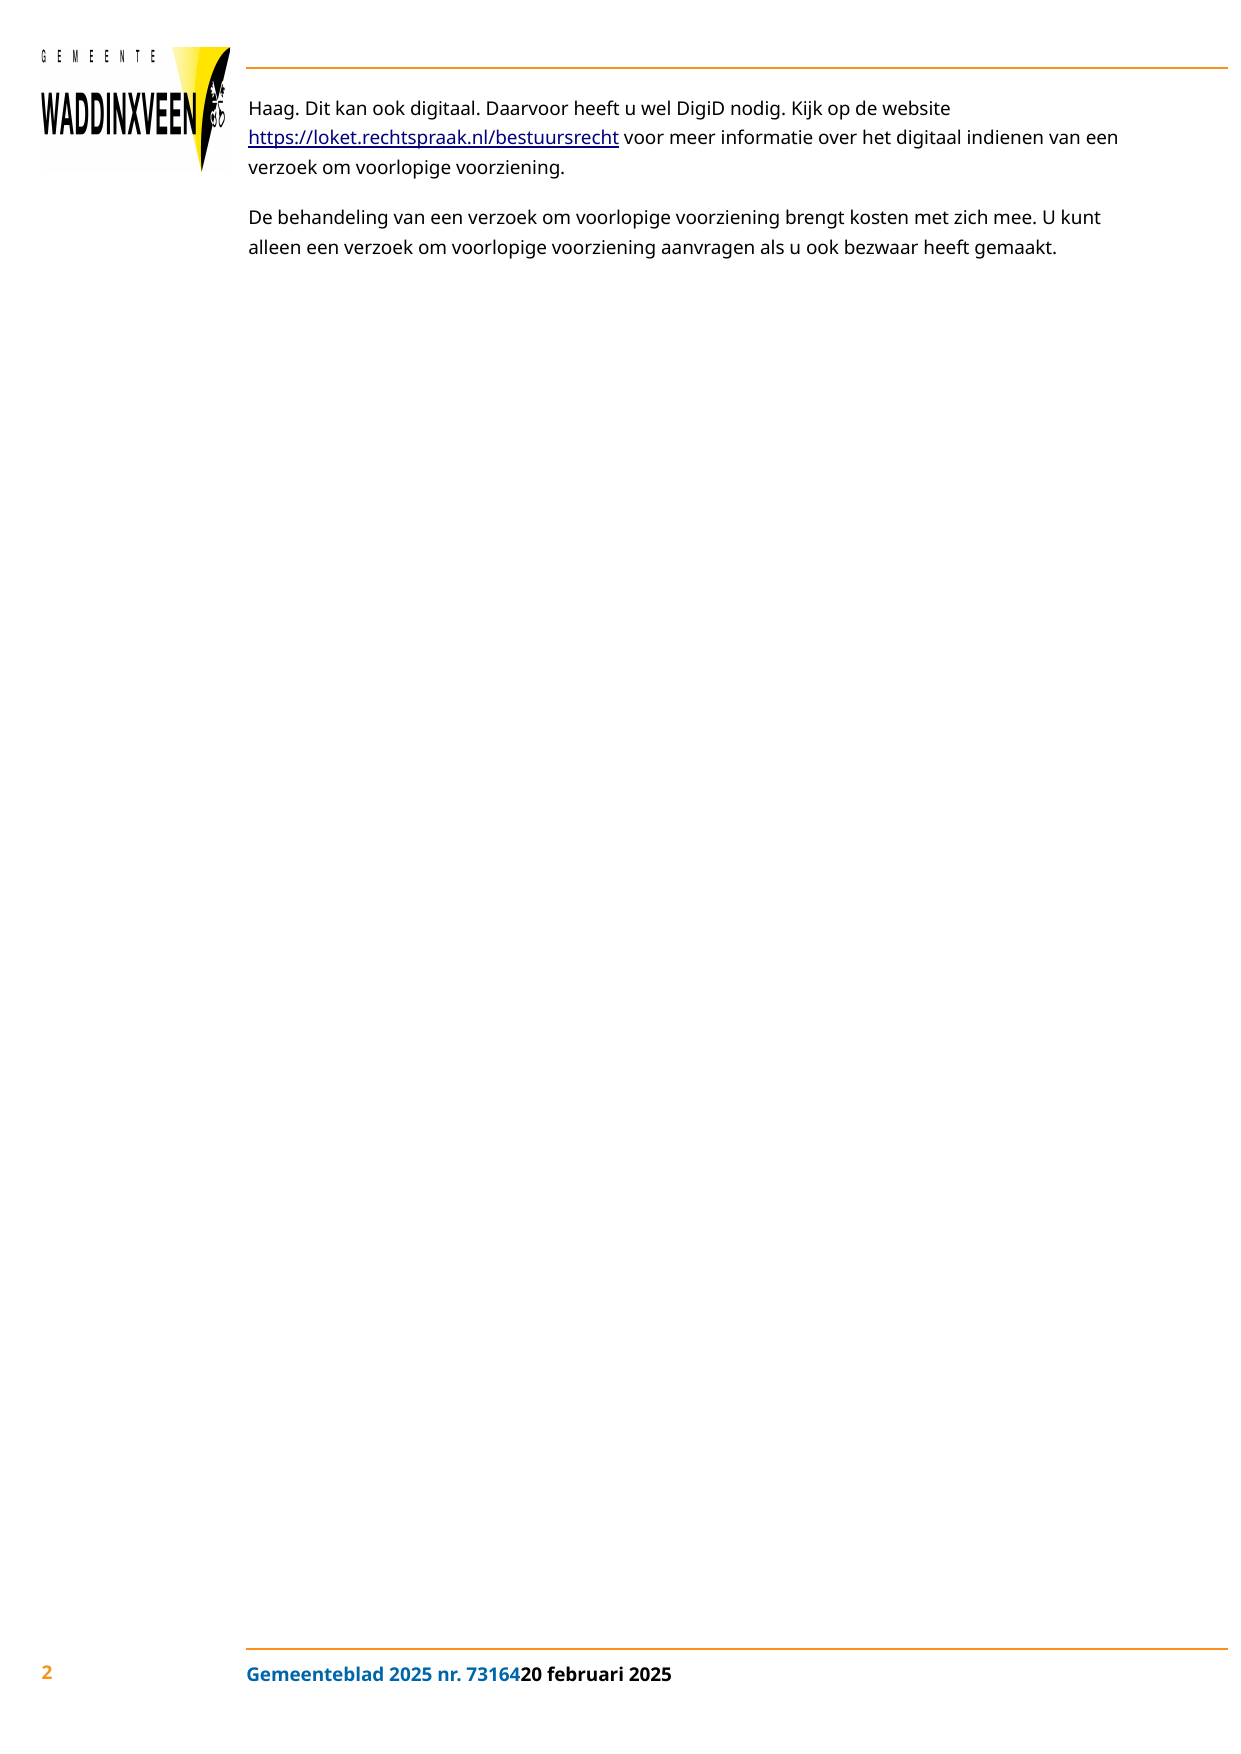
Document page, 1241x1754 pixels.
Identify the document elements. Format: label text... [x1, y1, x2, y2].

text Haag. Dit kan ook digitaal. Daarvoor heeft u wel DigiD nodig. Kijk op de website https://loket.rechtspraak.nl/bestuursrecht voor meer informatie over het digitaal indienen van een verzoek om voorlopige voorziening. [248, 95, 1152, 180]
text De behandeling van een verzoek om voorlopige voorziening brengt kosten met zich mee. U kunt alleen een verzoek om voorlopige voorziening aanvragen als u ook bezwaar heeft gemaakt. [248, 204, 1152, 260]
picture [41, 47, 231, 172]
